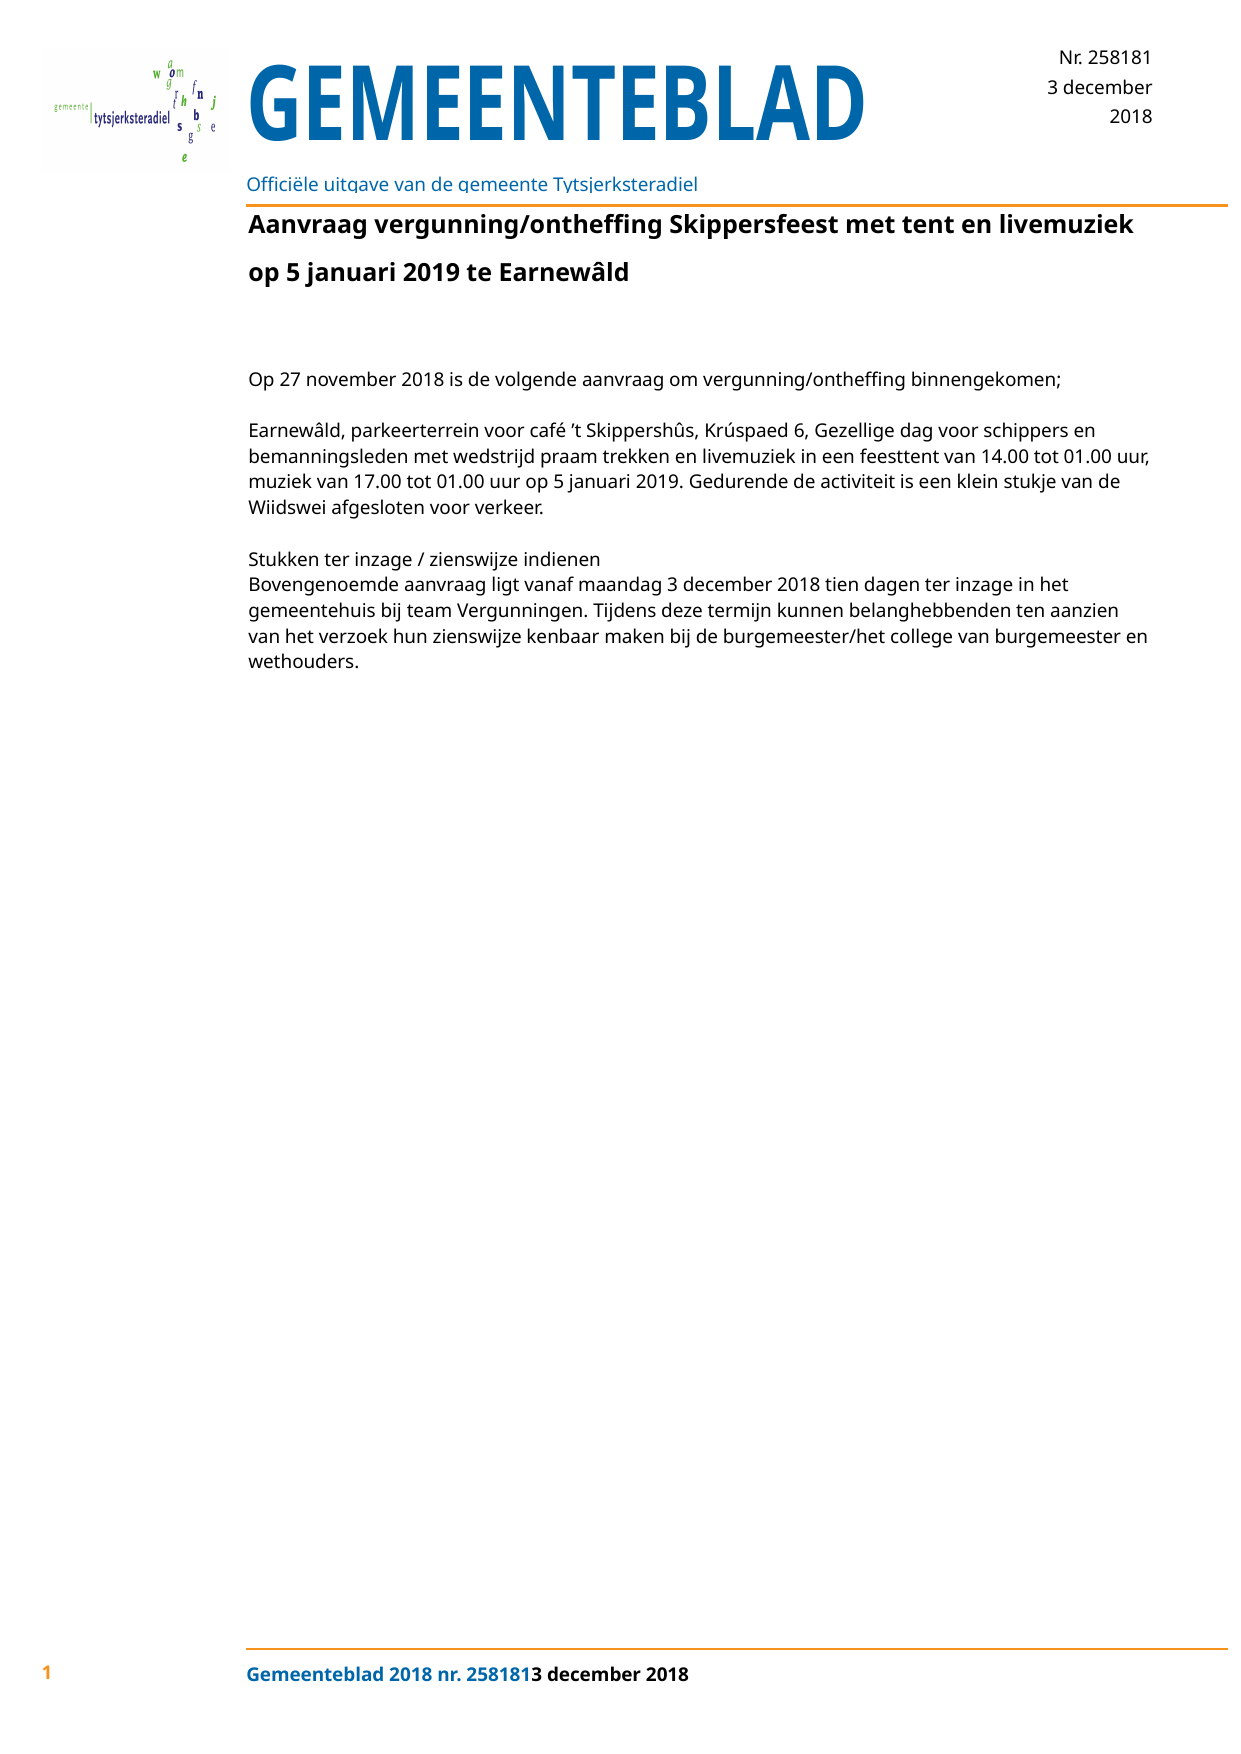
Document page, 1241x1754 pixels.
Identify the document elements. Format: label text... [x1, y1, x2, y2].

picture [41, 47, 231, 172]
text Bovengenoemde aanvraag ligt vanaf maandag 3 december 2018 tien dagen ter inzage in het gemeentehuis bij team Vergunningen. Tijdens deze termijn kunnen belanghebbenden ten aanzien van het verzoek hun zienswijze kenbaar maken bij de burgemeester/het college van burgemeester en wethouders. [248, 572, 1152, 674]
text Earnewâld, parkeerterrein voor café ’t Skippershûs, Krúspaed 6, Gezellige dag voor schippers en bemanningsleden met wedstrijd praam trekken en livemuziek in een feesttent van 14.00 tot 01.00 uur, muziek van 17.00 tot 01.00 uur op 5 januari 2019. Gedurende de activiteit is een klein stukje van de Wiidswei afgesloten voor verkeer. [248, 417, 1152, 520]
text Aanvraag vergunning/ontheffing Skippersfeest met tent en livemuziek op 5 januari 2019 te Earnewâld [248, 207, 1152, 288]
text Stukken ter inzage / zienswijze indienen [248, 546, 1152, 572]
text Op 27 november 2018 is de volgende aanvraag om vergunning/ontheffing binnengekomen; [248, 366, 1152, 391]
